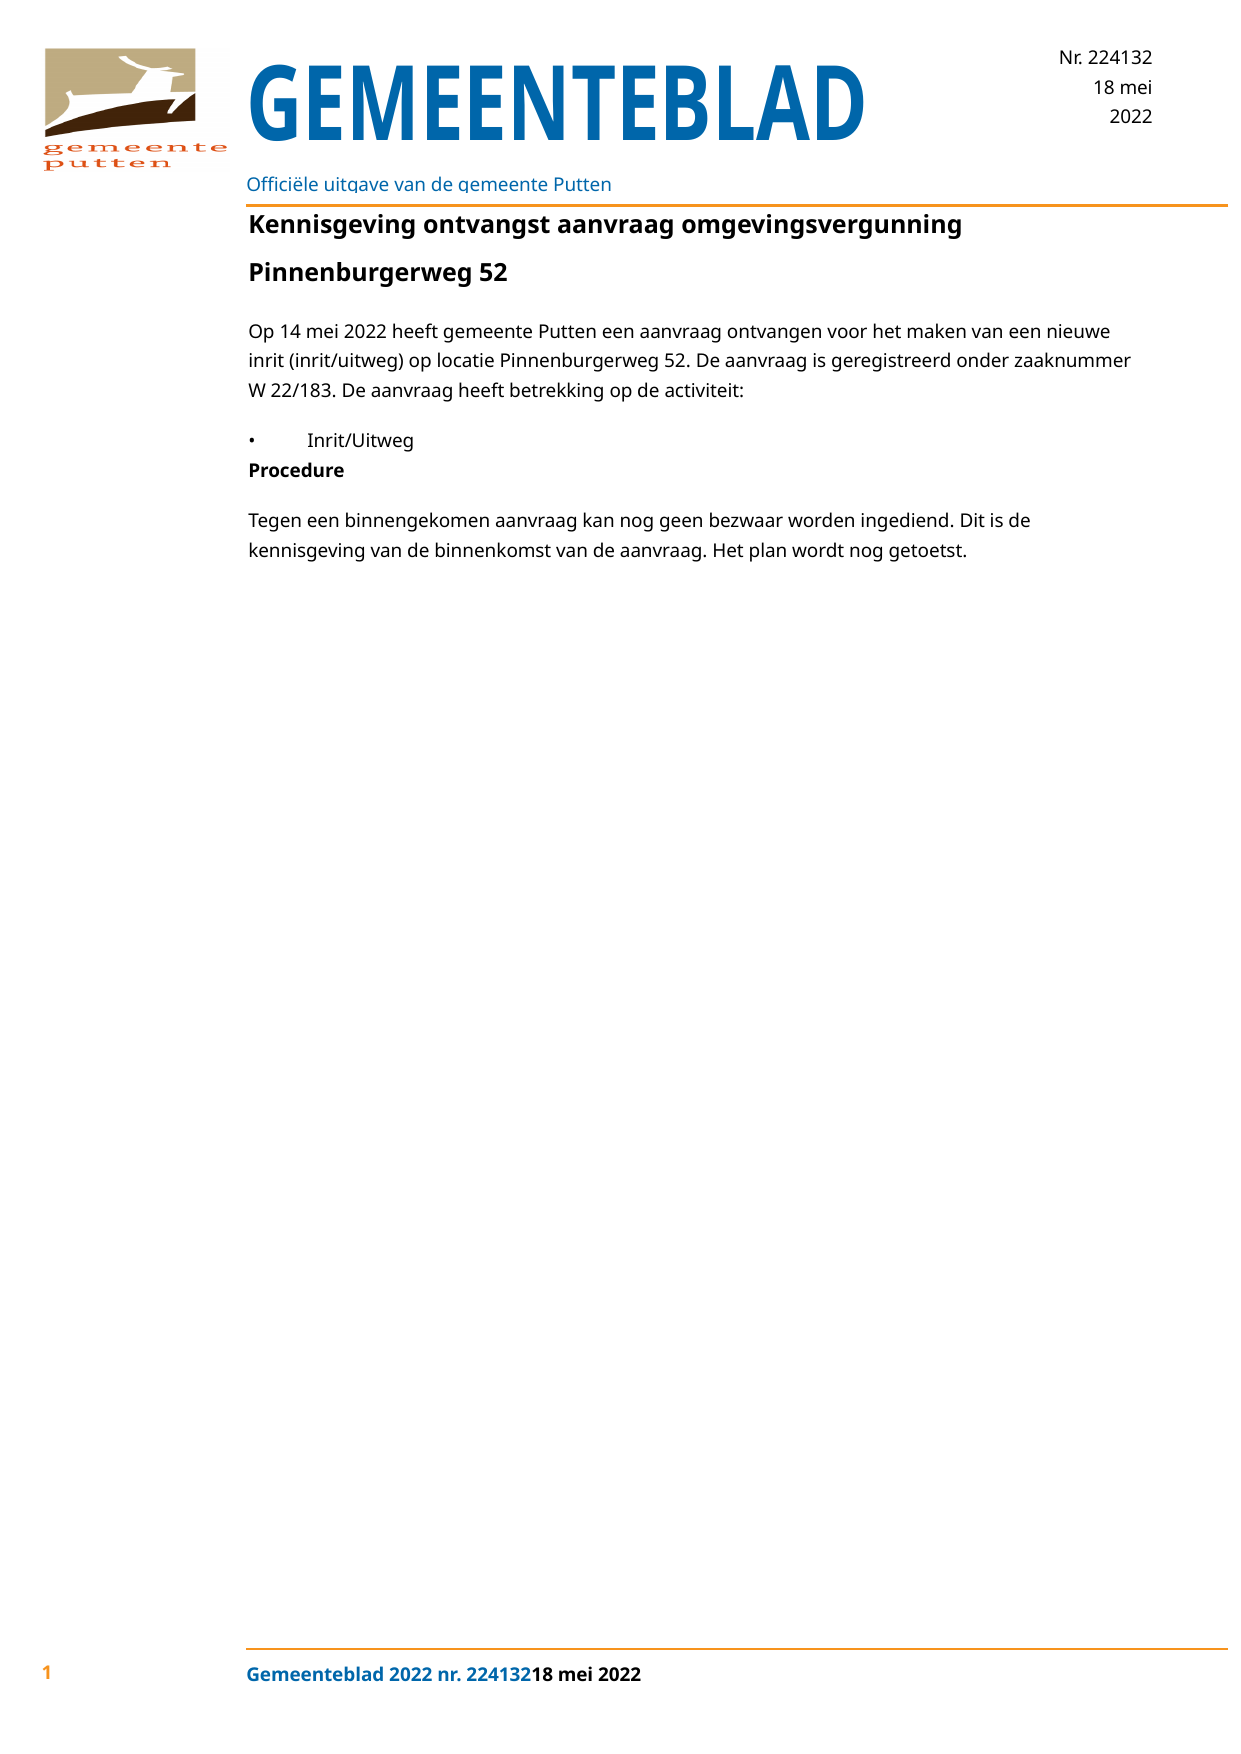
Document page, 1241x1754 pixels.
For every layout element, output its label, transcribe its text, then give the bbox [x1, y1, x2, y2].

text Procedure [248, 457, 1152, 483]
text Kennisgeving ontvangst aanvraag omgevingsvergunning Pinnenburgerweg 52 [248, 207, 1152, 288]
text Op 14 mei 2022 heeft gemeente Putten een aanvraag ontvangen voor het maken van een nieuwe inrit (inrit/uitweg) op locatie Pinnenburgerweg 52. De aanvraag is geregistreerd onder zaaknummer W 22/183. De aanvraag heeft betrekking op de activiteit: [248, 318, 1152, 403]
list Inrit/Uitweg [248, 427, 1152, 453]
picture [41, 47, 231, 172]
text Tegen een binnengekomen aanvraag kan nog geen bezwaar worden ingediend. Dit is de kennisgeving van de binnenkomst van de aanvraag. Het plan wordt nog getoetst. [248, 507, 1152, 563]
